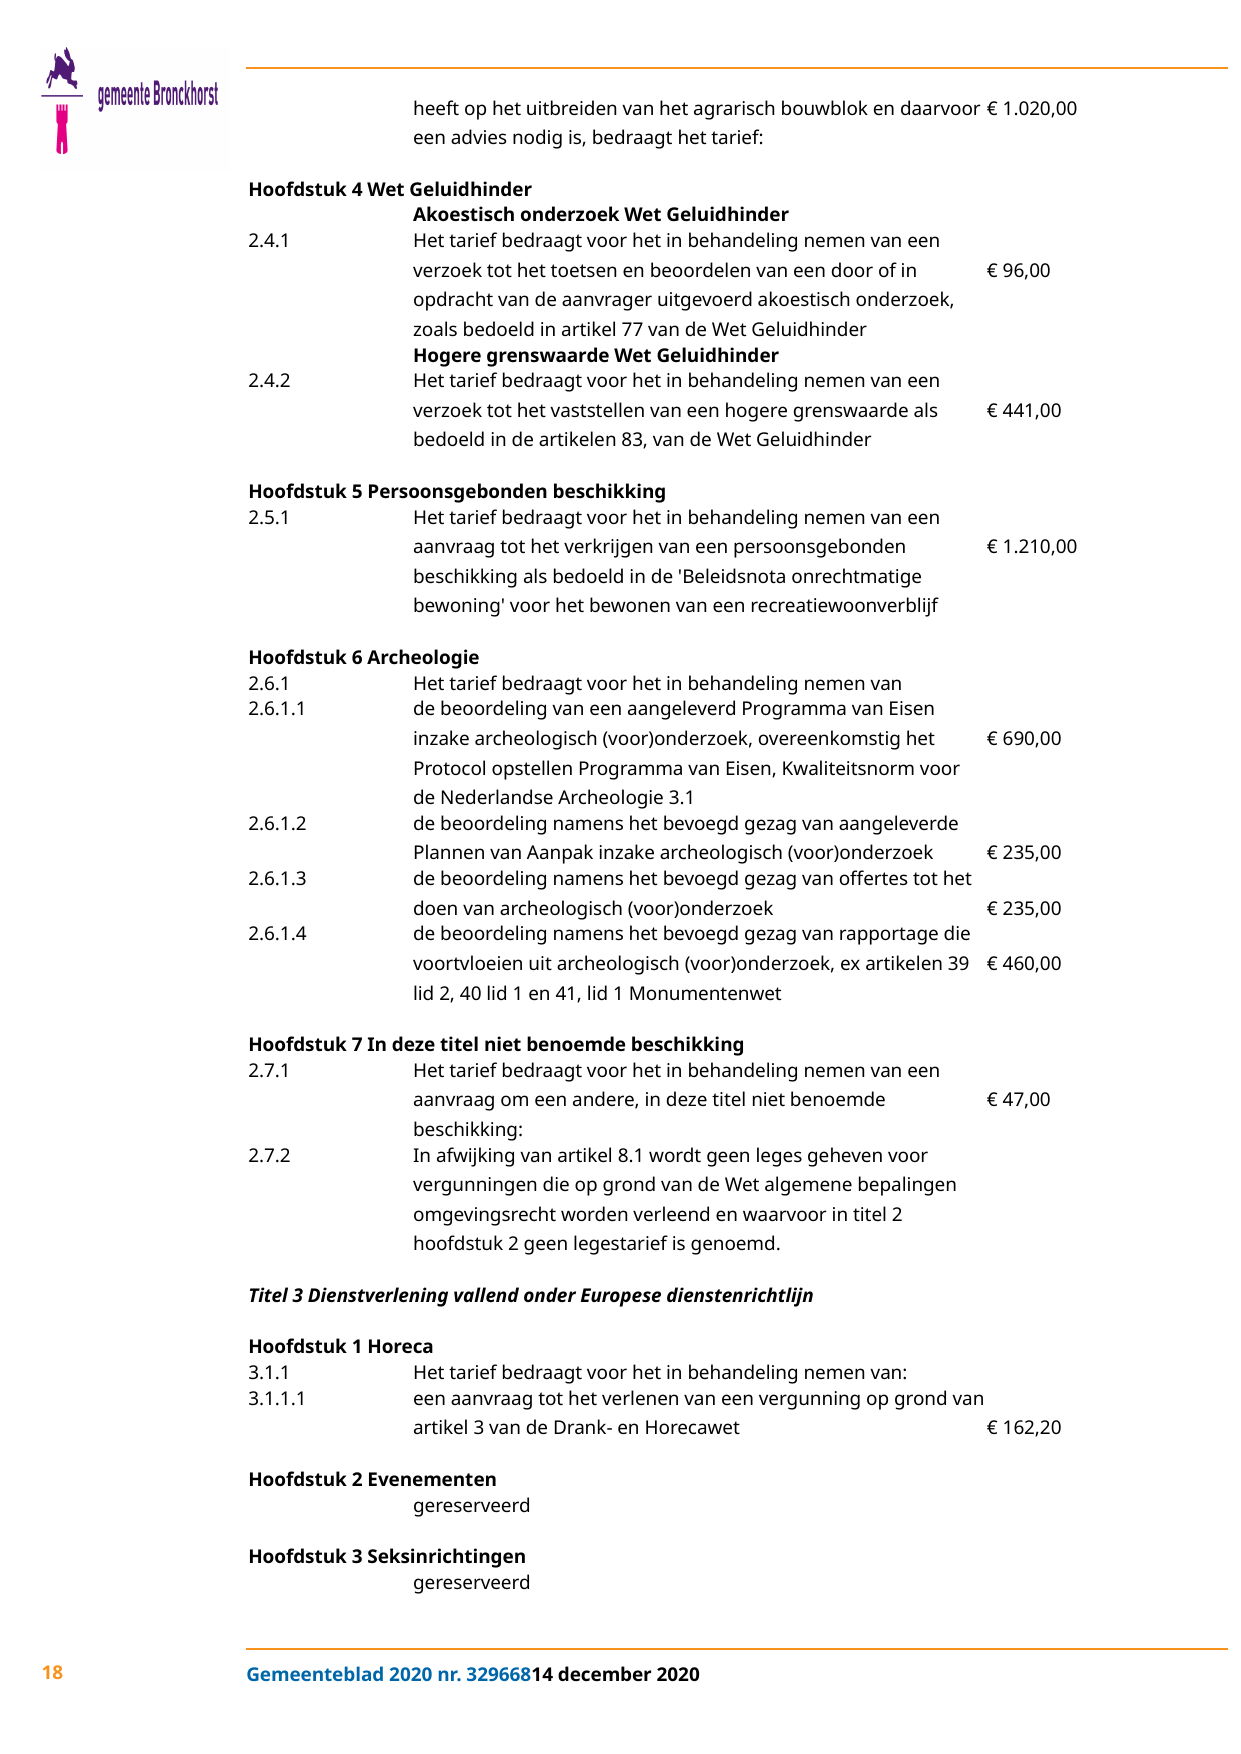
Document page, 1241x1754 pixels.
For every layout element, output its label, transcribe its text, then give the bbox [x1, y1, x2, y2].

table_cell [248, 1440, 1152, 1466]
table_cell de beoordeling namens het bevoegd gezag van rapportage die voortvloeien uit archeologisch (voor)onderzoek, ex artikelen 39 lid 2, 40 lid 1 en 41, lid 1 Monumentenwet [413, 921, 987, 1006]
table_cell Het tarief bedraagt voor het in behandeling nemen van een verzoek tot het vaststellen van een hogere grenswaarde als bedoeld in de artikelen 83, van de Wet Geluidhinder [413, 368, 987, 452]
table_cell 3.1.1 [248, 1359, 413, 1385]
table_cell 2.6.1.3 [248, 865, 413, 921]
table_cell [987, 670, 1152, 696]
table_cell Hoofdstuk 3 Seksinrichtingen [248, 1543, 1152, 1569]
table_cell € 235,00 [987, 810, 1152, 865]
table_cell [248, 202, 413, 227]
table_cell [248, 342, 413, 367]
table_cell € 690,00 [987, 696, 1152, 810]
table_cell € 235,00 [987, 865, 1152, 921]
table_cell [248, 1308, 1152, 1333]
table_cell Het tarief bedraagt voor het in behandeling nemen van een aanvraag om een andere, in deze titel niet benoemde beschikking: [413, 1057, 987, 1142]
table_cell Het tarief bedraagt voor het in behandeling nemen van: [413, 1359, 1152, 1385]
table_cell Titel 3 Dienstverlening vallend onder Europese dienstenrichtlijn [248, 1282, 1152, 1308]
table_cell 2.6.1.1 [248, 696, 413, 810]
table_cell 2.5.1 [248, 504, 413, 618]
table_cell de beoordeling namens het bevoegd gezag van offertes tot het doen van archeologisch (voor)onderzoek [413, 865, 987, 921]
table_cell 2.6.1.4 [248, 921, 413, 1006]
table_cell [248, 453, 1152, 478]
table_cell [248, 1492, 413, 1517]
table_cell Hoofdstuk 5 Persoonsgebonden beschikking [248, 478, 1152, 504]
table_cell Hogere grenswaarde Wet Geluidhinder [413, 342, 1152, 367]
table_cell Hoofdstuk 4 Wet Geluidhinder [248, 176, 1152, 202]
table_cell Hoofdstuk 7 In deze titel niet benoemde beschikking [248, 1031, 1152, 1057]
table_cell [248, 1006, 1152, 1031]
table_cell € 460,00 [987, 921, 1152, 1006]
table_cell [248, 1256, 1152, 1282]
table_cell Het tarief bedraagt voor het in behandeling nemen van [413, 670, 987, 696]
table_cell Het tarief bedraagt voor het in behandeling nemen van een aanvraag tot het verkrijgen van een persoonsgebonden beschikking als bedoeld in de 'Beleidsnota onrechtmatige bewoning' voor het bewonen van een recreatiewoonverblijf [413, 504, 987, 618]
table_cell [248, 1518, 1152, 1543]
table_cell de beoordeling van een aangeleverd Programma van Eisen inzake archeologisch (voor)onderzoek, overeenkomstig het Protocol opstellen Programma van Eisen, Kwaliteitsnorm voor de Nederlandse Archeologie 3.1 [413, 696, 987, 810]
table_cell [248, 150, 1152, 176]
table_cell 2.7.1 [248, 1057, 413, 1142]
table_cell € 1.020,00 [987, 95, 1152, 150]
table_cell Het tarief bedraagt voor het in behandeling nemen van een verzoek tot het toetsen en beoordelen van een door of in opdracht van de aanvrager uitgevoerd akoestisch onderzoek, zoals bedoeld in artikel 77 van de Wet Geluidhinder [413, 227, 987, 342]
table_cell Akoestisch onderzoek Wet Geluidhinder [413, 202, 1152, 227]
table_cell € 1.210,00 [987, 504, 1152, 618]
table_cell 2.7.2 [248, 1142, 413, 1256]
table_cell 2.4.1 [248, 227, 413, 342]
picture [41, 47, 231, 172]
table_cell Hoofdstuk 6 Archeologie [248, 644, 1152, 670]
table_cell [248, 618, 1152, 644]
table_cell gereserveerd [413, 1569, 1152, 1595]
table_cell € 162,20 [987, 1385, 1152, 1440]
table_cell de beoordeling namens het bevoegd gezag van aangeleverde Plannen van Aanpak inzake archeologisch (voor)onderzoek [413, 810, 987, 865]
table_cell In afwijking van artikel 8.1 wordt geen leges geheven voor vergunningen die op grond van de Wet algemene bepalingen omgevingsrecht worden verleend en waarvoor in titel 2 hoofdstuk 2 geen legestarief is genoemd. [413, 1142, 987, 1256]
table_cell 2.6.1 [248, 670, 413, 696]
table_cell € 47,00 [987, 1057, 1152, 1142]
table_cell [248, 95, 413, 150]
table_cell 3.1.1.1 [248, 1385, 413, 1440]
table_cell € 441,00 [987, 368, 1152, 452]
table_cell [248, 1569, 413, 1595]
table_cell Hoofdstuk 2 Evenementen [248, 1466, 1152, 1492]
table_cell 2.6.1.2 [248, 810, 413, 865]
table_cell [987, 1142, 1152, 1256]
table_cell een aanvraag tot het verlenen van een vergunning op grond van artikel 3 van de Drank- en Horecawet [413, 1385, 987, 1440]
table_cell gereserveerd [413, 1492, 1152, 1517]
table_cell Hoofdstuk 1 Horeca [248, 1334, 1152, 1359]
table_cell € 96,00 [987, 227, 1152, 342]
table_cell heeft op het uitbreiden van het agrarisch bouwblok en daarvoor een advies nodig is, bedraagt het tarief: [413, 95, 987, 150]
table_cell 2.4.2 [248, 368, 413, 452]
